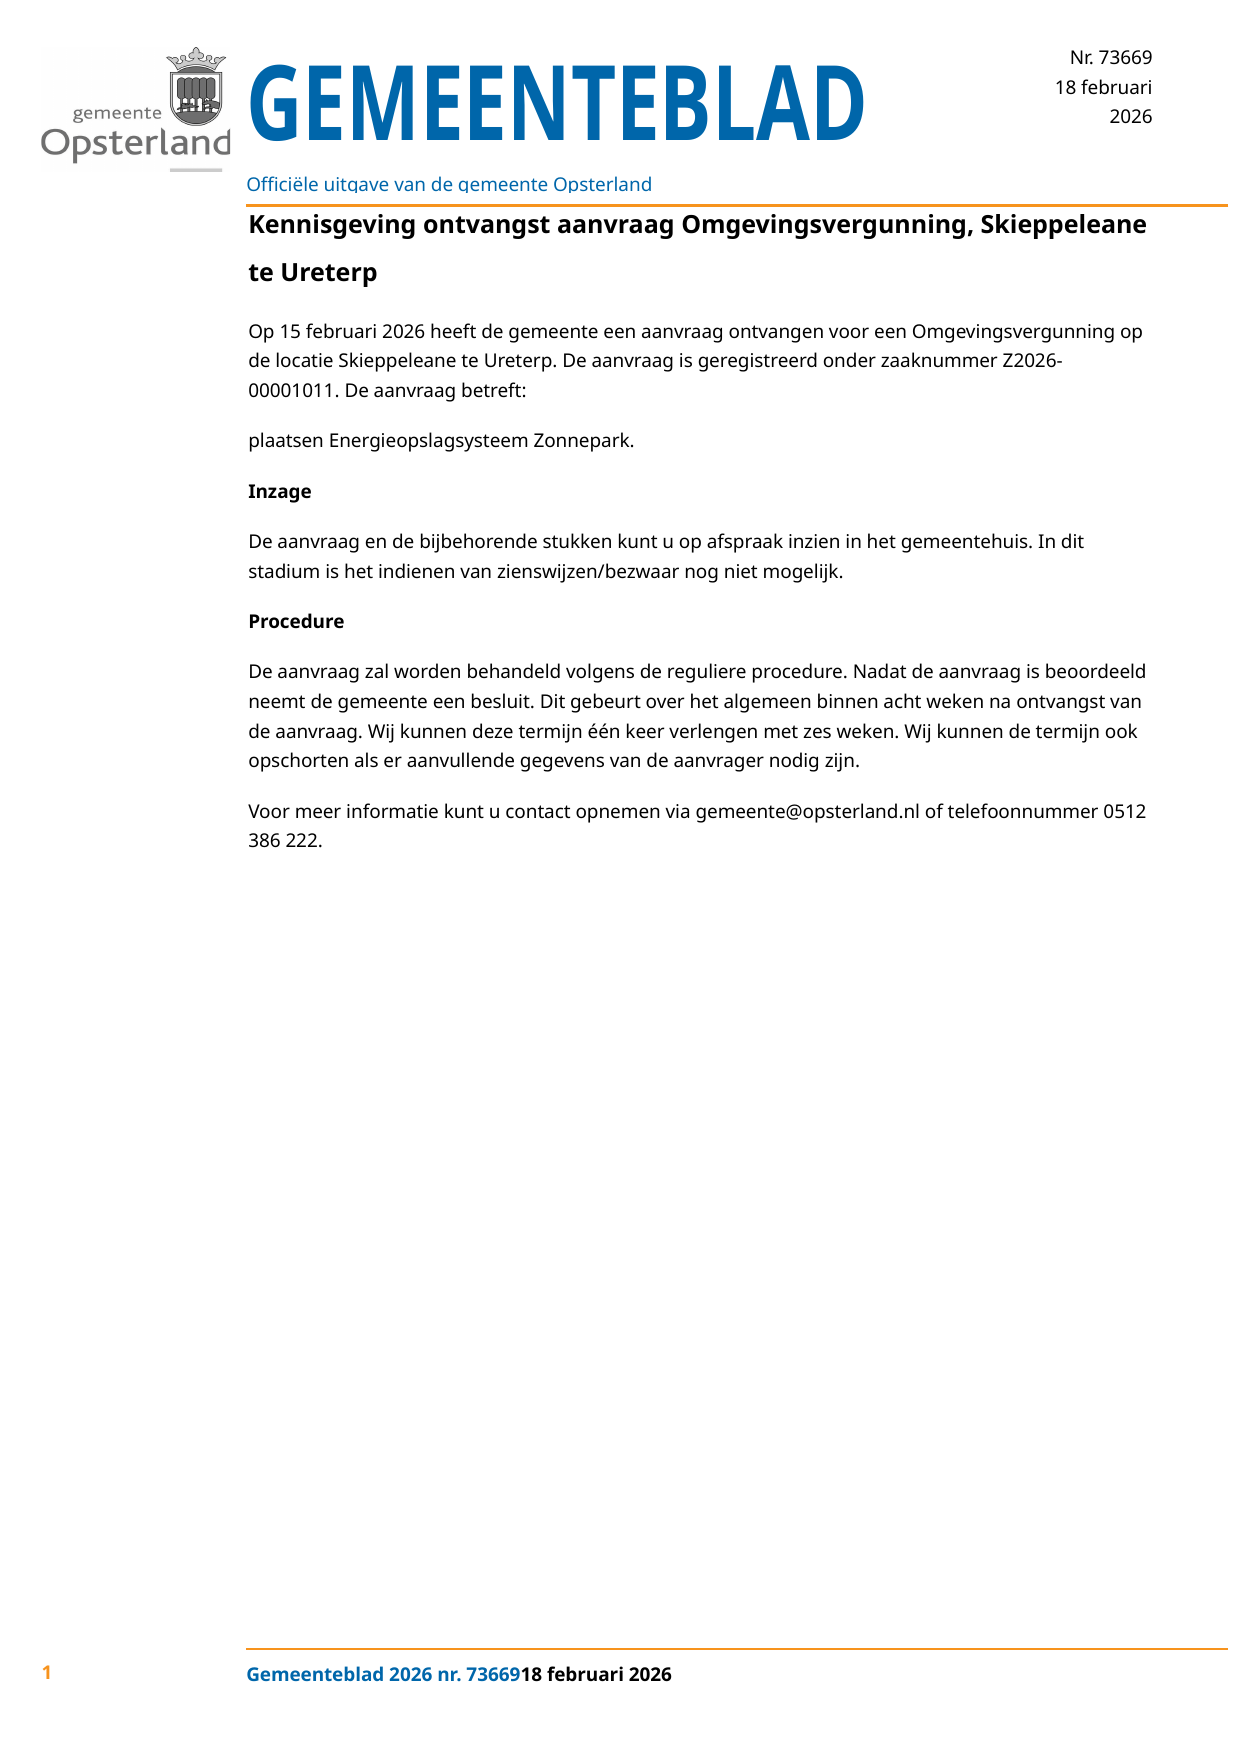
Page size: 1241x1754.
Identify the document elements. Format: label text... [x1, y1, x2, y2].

text Op 15 februari 2026 heeft de gemeente een aanvraag ontvangen voor een Omgevingsvergunning op de locatie Skieppeleane te Ureterp. De aanvraag is geregistreerd onder zaaknummer Z2026-00001011. De aanvraag betreft: [248, 318, 1152, 403]
text De aanvraag zal worden behandeld volgens de reguliere procedure. Nadat de aanvraag is beoordeeld neemt de gemeente een besluit. Dit gebeurt over het algemeen binnen acht weken na ontvangst van de aanvraag. Wij kunnen deze termijn één keer verlengen met zes weken. Wij kunnen de termijn ook opschorten als er aanvullende gegevens van de aanvrager nodig zijn. [248, 659, 1152, 773]
text Kennisgeving ontvangst aanvraag Omgevingsvergunning, Skieppeleane te Ureterp [248, 207, 1152, 288]
text Inzage [248, 478, 1152, 504]
text Voor meer informatie kunt u contact opnemen via gemeente@opsterland.nl of telefoonnummer 0512 386 222. [248, 798, 1152, 853]
text plaatsen Energieopslagsysteem Zonnepark. [248, 427, 1152, 453]
picture [41, 47, 231, 172]
text De aanvraag en de bijbehorende stukken kunt u op afspraak inzien in het gemeentehuis. In dit stadium is het indienen van zienswijzen/bezwaar nog niet mogelijk. [248, 528, 1152, 584]
text Procedure [248, 608, 1152, 634]
